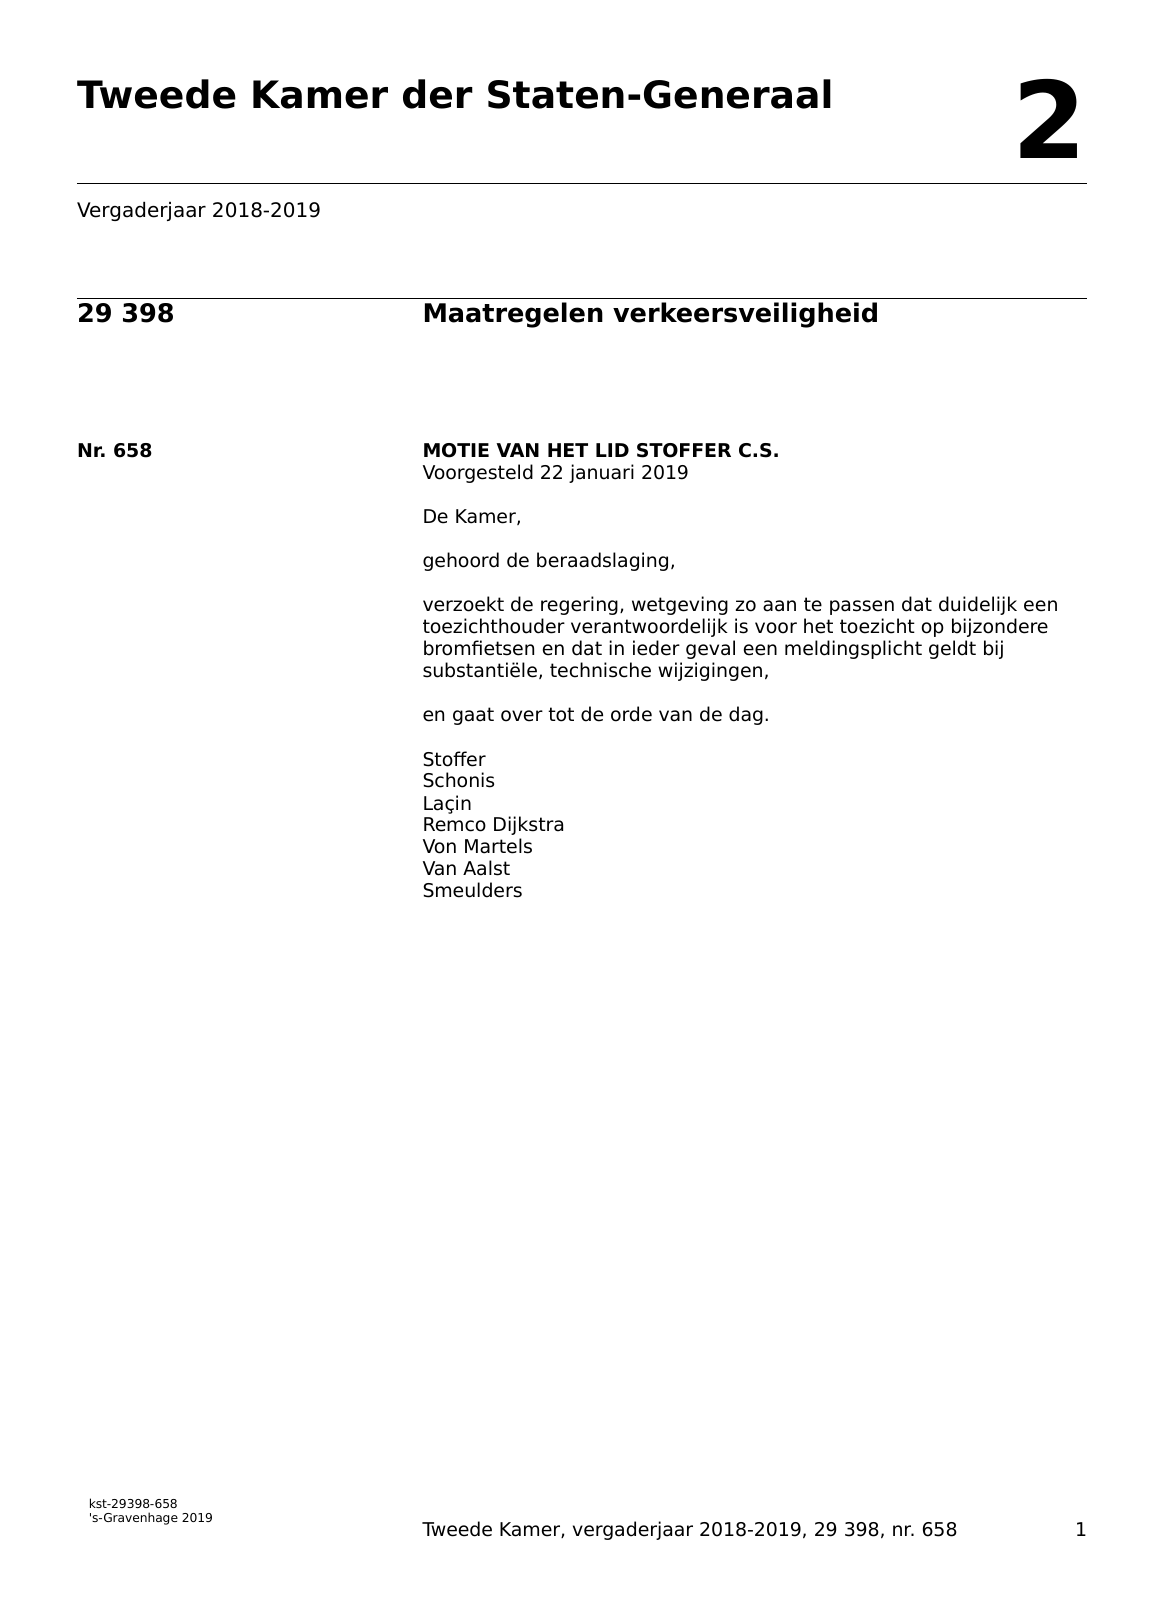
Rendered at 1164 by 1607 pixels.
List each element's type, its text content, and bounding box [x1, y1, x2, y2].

text Remco Dijkstra [422, 814, 1087, 836]
table_header Tweede Kamer der Staten-Generaal [77, 59, 886, 183]
text Von Martels [422, 836, 1087, 858]
text gehoord de beraadslaging, [422, 550, 1087, 572]
text Van Aalst [422, 858, 1087, 880]
text Stoffer [422, 748, 1087, 770]
subtitle 29 398 Maatregelen verkeersveiligheid [77, 299, 1087, 329]
text 's-Gravenhage 2019 [88, 1511, 323, 1525]
text verzoekt de regering, wetgeving zo aan te passen dat duidelijk een toezichthouder verantwoordelijk is voor het toezicht op bijzondere bromfietsen en dat in ieder geval een meldingsplicht geldt bij substantiële, technische wijzigingen, [422, 594, 1087, 682]
subtitle Nr. 658 MOTIE VAN HET LID STOFFER C.S. [77, 440, 1087, 462]
text Voorgesteld 22 januari 2019 [422, 462, 1087, 484]
text Schonis [422, 770, 1087, 792]
text Smeulders [422, 880, 1087, 902]
text De Kamer, [422, 506, 1087, 528]
text kst-29398-658 [88, 1497, 323, 1511]
table_header 2 [886, 59, 1087, 183]
table_cell Vergaderjaar 2018-2019 [77, 184, 1087, 298]
text en gaat over tot de orde van de dag. [422, 704, 1087, 726]
text Laçin [422, 792, 1087, 814]
